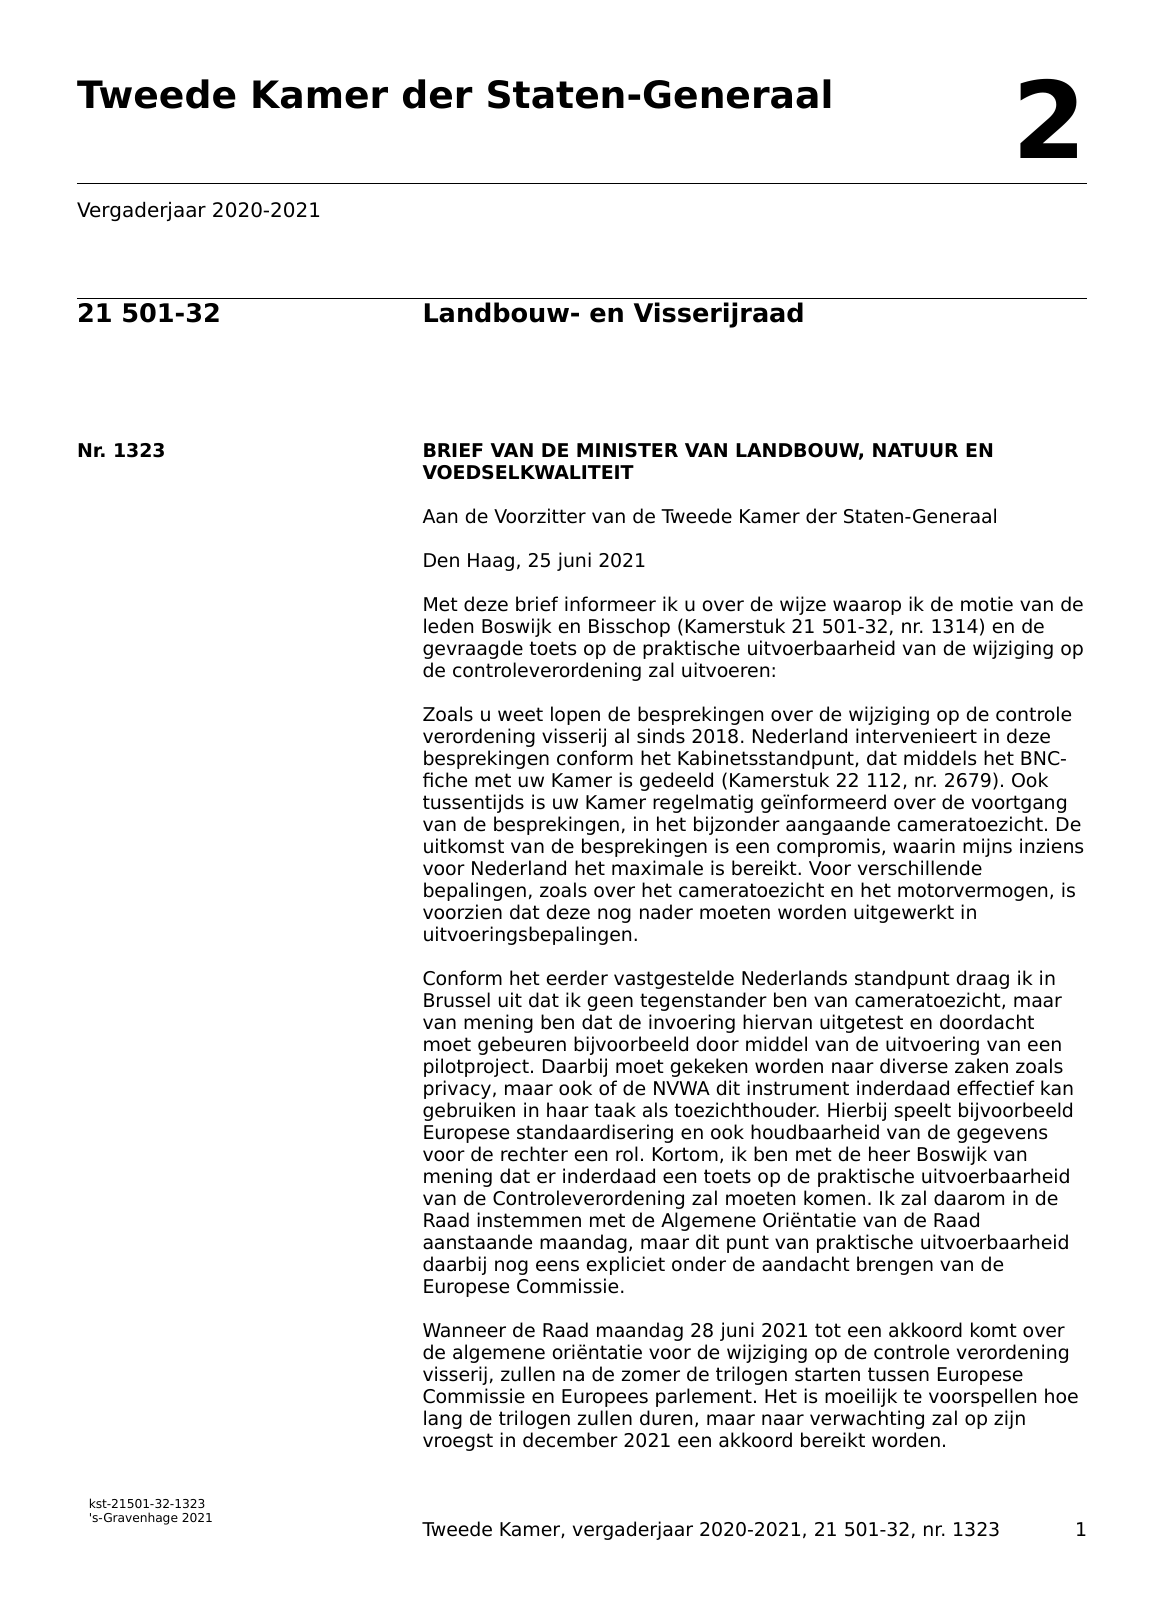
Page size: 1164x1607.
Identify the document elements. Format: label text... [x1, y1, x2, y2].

text Aan de Voorzitter van de Tweede Kamer der Staten-Generaal [422, 506, 1087, 528]
text Wanneer de Raad maandag 28 juni 2021 tot een akkoord komt over de algemene oriëntatie voor de wijziging op de controle verordening visserij, zullen na de zomer de trilogen starten tussen Europese Commissie en Europees parlement. Het is moeilijk te voorspellen hoe lang de trilogen zullen duren, maar naar verwachting zal op zijn vroegst in december 2021 een akkoord bereikt worden. [422, 1320, 1087, 1452]
text Met deze brief informeer ik u over de wijze waarop ik de motie van de leden Boswijk en Bisschop (Kamerstuk 21 501-32, nr. 1314) en de gevraagde toets op de praktische uitvoerbaarheid van de wijziging op de controleverordening zal uitvoeren: [422, 594, 1087, 682]
table_header Tweede Kamer der Staten-Generaal [77, 59, 886, 183]
subtitle Nr. 1323 BRIEF VAN DE MINISTER VAN LANDBOUW, NATUUR EN VOEDSELKWALITEIT [77, 440, 1087, 484]
text 's-Gravenhage 2021 [88, 1511, 323, 1525]
text Conform het eerder vastgestelde Nederlands standpunt draag ik in Brussel uit dat ik geen tegenstander ben van cameratoezicht, maar van mening ben dat de invoering hiervan uitgetest en doordacht moet gebeuren bijvoorbeeld door middel van de uitvoering van een pilotproject. Daarbij moet gekeken worden naar diverse zaken zoals privacy, maar ook of de NVWA dit instrument inderdaad effectief kan gebruiken in haar taak als toezichthouder. Hierbij speelt bijvoorbeeld Europese standaardisering en ook houdbaarheid van de gegevens voor de rechter een rol. Kortom, ik ben met de heer Boswijk van mening dat er inderdaad een toets op de praktische uitvoerbaarheid van de Controleverordening zal moeten komen. Ik zal daarom in de Raad instemmen met de Algemene Oriëntatie van de Raad aanstaande maandag, maar dit punt van praktische uitvoerbaarheid daarbij nog eens expliciet onder de aandacht brengen van de Europese Commissie. [422, 968, 1087, 1298]
text kst-21501-32-1323 [88, 1497, 323, 1511]
table_cell Vergaderjaar 2020-2021 [77, 184, 1087, 298]
text Zoals u weet lopen de besprekingen over de wijziging op de controle verordening visserij al sinds 2018. Nederland intervenieert in deze besprekingen conform het Kabinetsstandpunt, dat middels het BNC-fiche met uw Kamer is gedeeld (Kamerstuk 22 112, nr. 2679). Ook tussentijds is uw Kamer regelmatig geïnformeerd over de voortgang van de besprekingen, in het bijzonder aangaande cameratoezicht. De uitkomst van de besprekingen is een compromis, waarin mijns inziens voor Nederland het maximale is bereikt. Voor verschillende bepalingen, zoals over het cameratoezicht en het motorvermogen, is voorzien dat deze nog nader moeten worden uitgewerkt in uitvoeringsbepalingen. [422, 704, 1087, 946]
subtitle 21 501-32 Landbouw- en Visserijraad [77, 299, 1087, 329]
text Den Haag, 25 juni 2021 [422, 550, 1087, 572]
table_header 2 [886, 59, 1087, 183]
